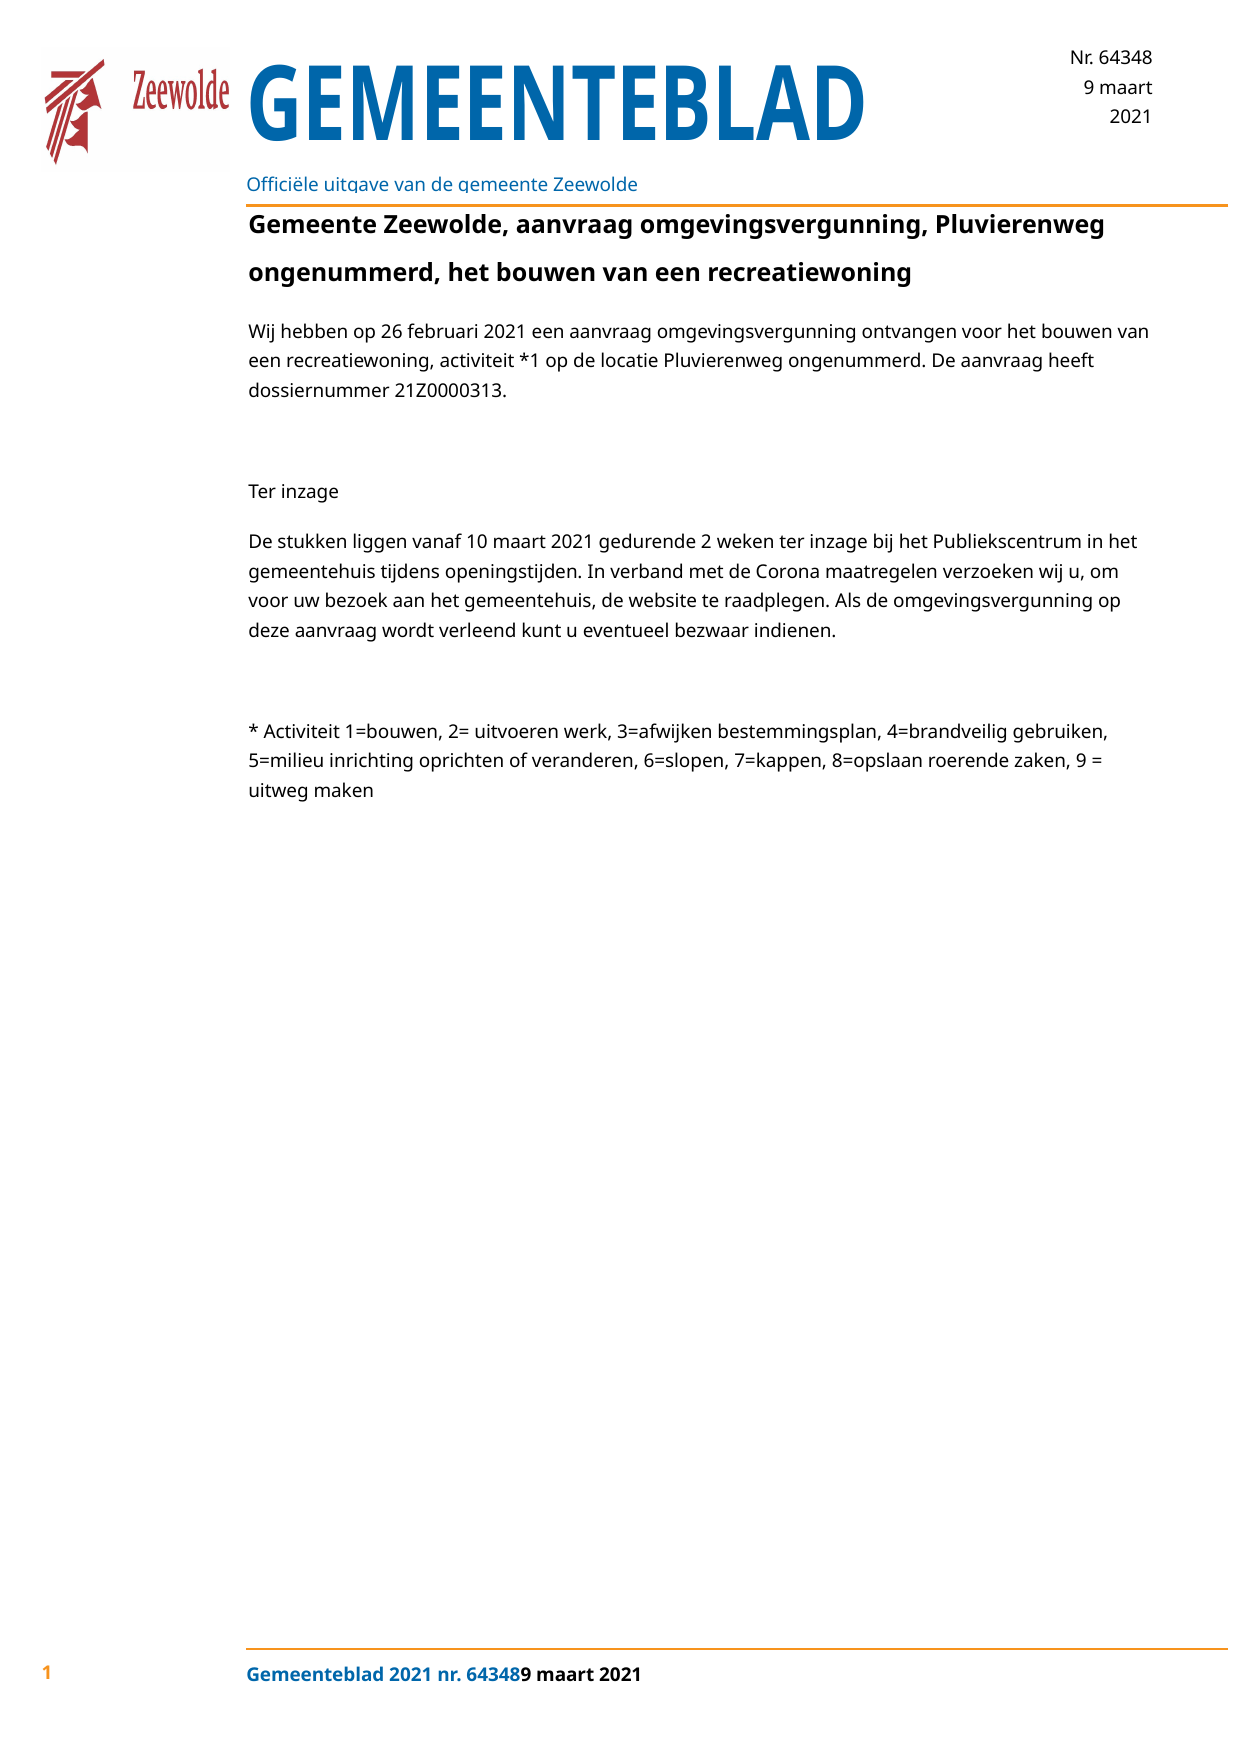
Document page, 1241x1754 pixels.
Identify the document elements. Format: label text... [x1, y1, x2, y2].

text Ter inzage [248, 478, 1152, 504]
text Gemeente Zeewolde, aanvraag omgevingsvergunning, Pluvierenweg ongenummerd, het bouwen van een recreatiewoning [248, 207, 1152, 288]
text Wij hebben op 26 februari 2021 een aanvraag omgevingsvergunning ontvangen voor het bouwen van een recreatiewoning, activiteit *1 op de locatie Pluvierenweg ongenummerd. De aanvraag heeft dossiernummer 21Z0000313. [248, 318, 1152, 403]
text * Activiteit 1=bouwen, 2= uitvoeren werk, 3=afwijken bestemmingsplan, 4=brandveilig gebruiken, 5=milieu inrichting oprichten of veranderen, 6=slopen, 7=kappen, 8=opslaan roerende zaken, 9 = uitweg maken [248, 718, 1152, 803]
text De stukken liggen vanaf 10 maart 2021 gedurende 2 weken ter inzage bij het Publiekscentrum in het gemeentehuis tijdens openingstijden. In verband met de Corona maatregelen verzoeken wij u, om voor uw bezoek aan het gemeentehuis, de website te raadplegen. Als de omgevingsvergunning op deze aanvraag wordt verleend kunt u eventueel bezwaar indienen. [248, 528, 1152, 643]
picture [41, 47, 231, 172]
